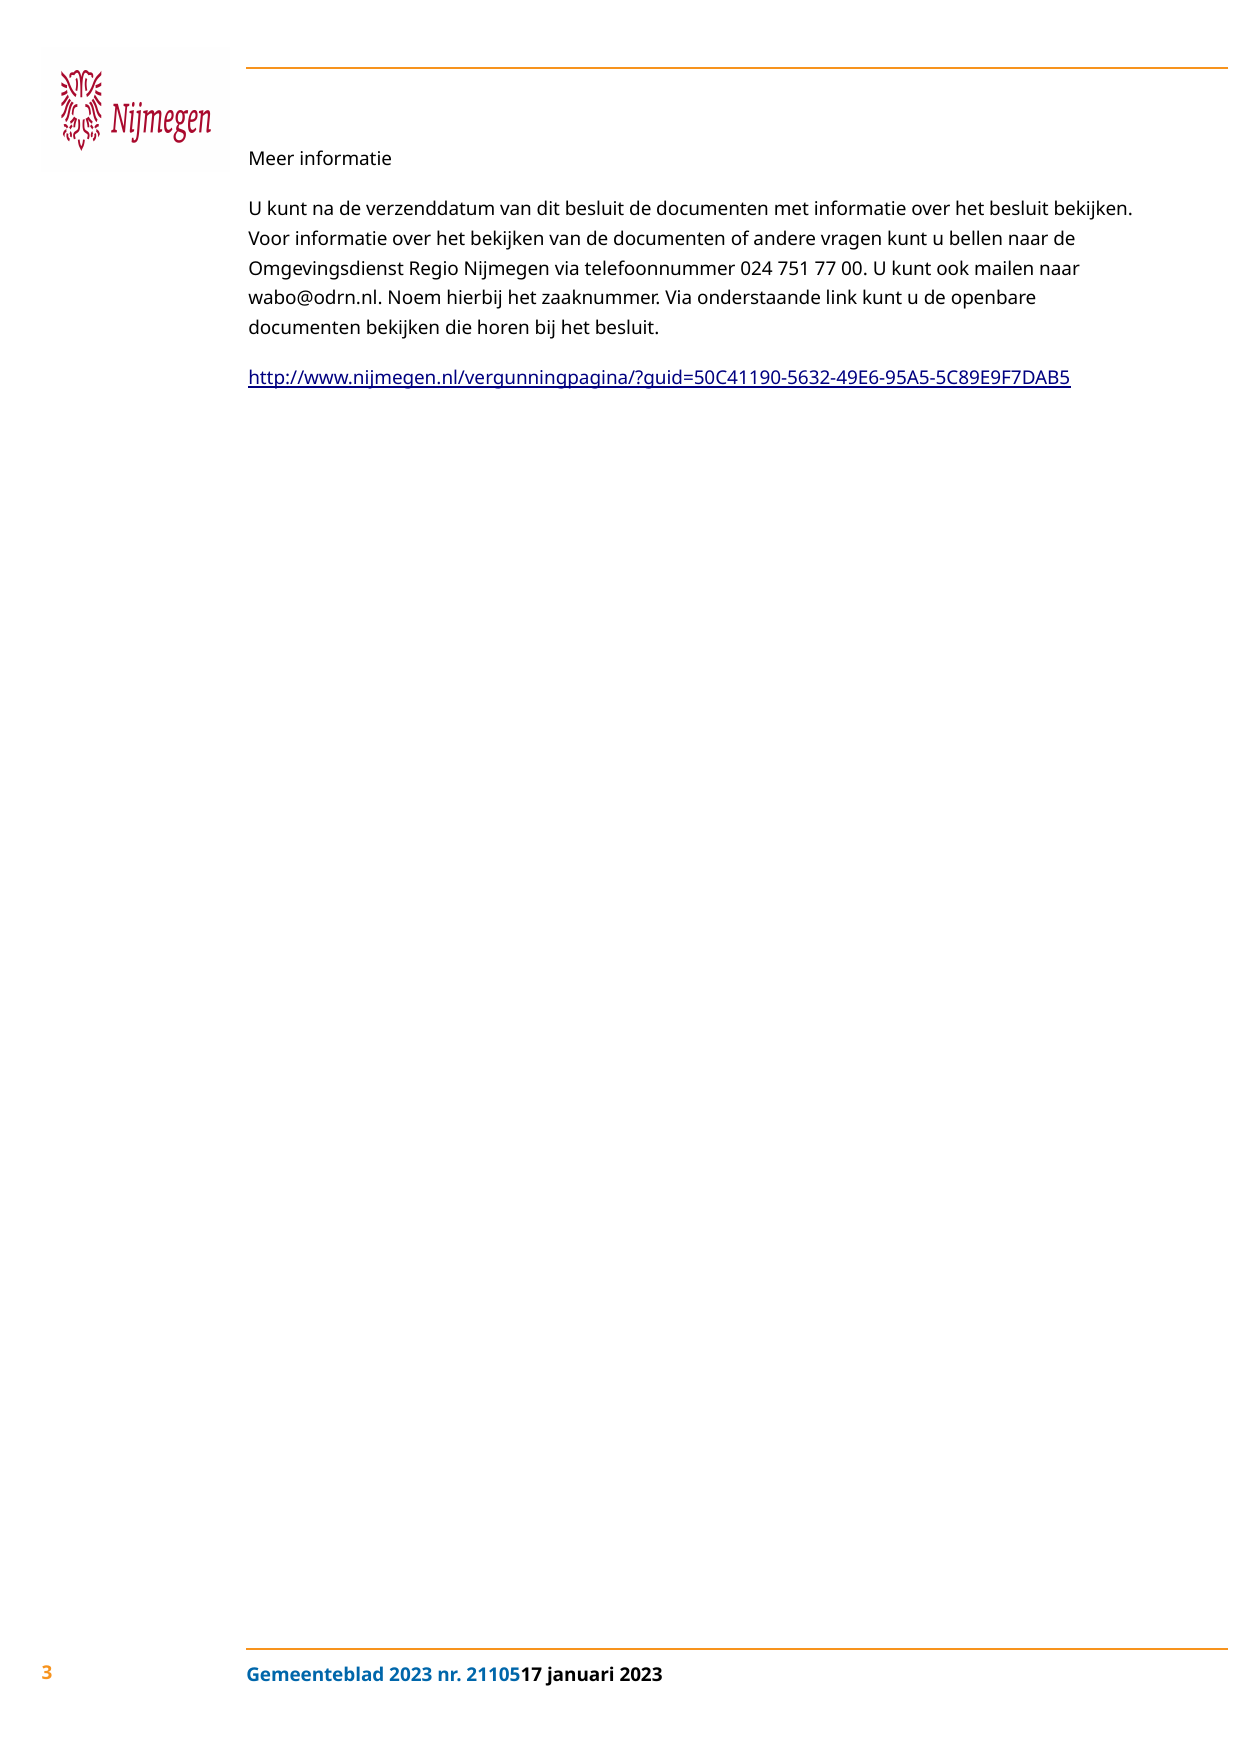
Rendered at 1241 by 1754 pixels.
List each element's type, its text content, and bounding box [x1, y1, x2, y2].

text http://www.nijmegen.nl/vergunningpagina/?guid=50C41190-5632-49E6-95A5-5C89E9F7DAB5 [248, 364, 1152, 390]
text Meer informatie [248, 145, 1152, 171]
picture [41, 47, 231, 172]
text U kunt na de verzenddatum van dit besluit de documenten met informatie over het besluit bekijken. Voor informatie over het bekijken van de documenten of andere vragen kunt u bellen naar de Omgevingsdienst Regio Nijmegen via telefoonnummer 024 751 77 00. U kunt ook mailen naar wabo@odrn.nl. Noem hierbij het zaaknummer. Via onderstaande link kunt u de openbare documenten bekijken die horen bij het besluit. [248, 196, 1152, 340]
